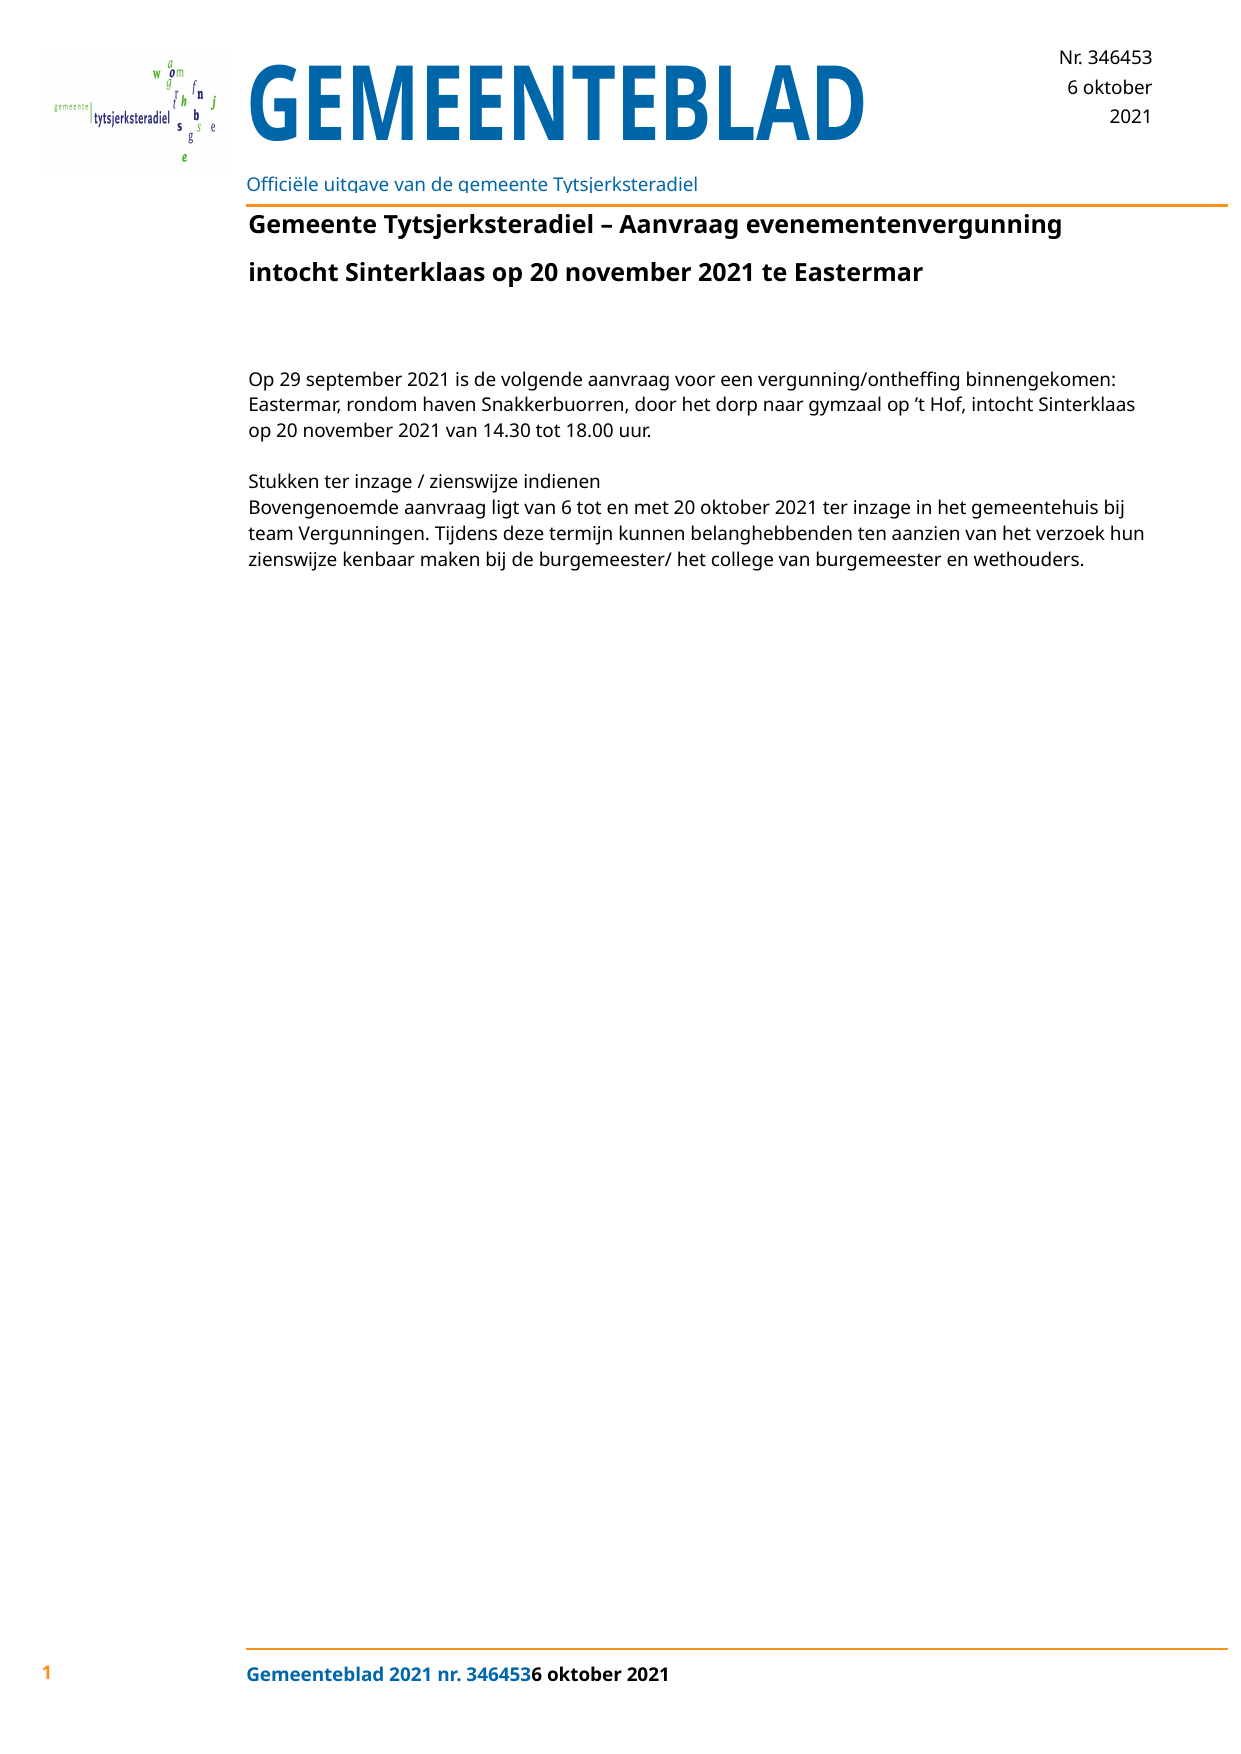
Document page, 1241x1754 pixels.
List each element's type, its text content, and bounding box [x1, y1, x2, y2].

text Op 29 september 2021 is de volgende aanvraag voor een vergunning/ontheffing binnengekomen: [248, 366, 1152, 391]
text Gemeente Tytsjerksteradiel – Aanvraag evenementenvergunning intocht Sinterklaas op 20 november 2021 te Eastermar [248, 207, 1152, 288]
picture [41, 47, 231, 172]
text Bovengenoemde aanvraag ligt van 6 tot en met 20 oktober 2021 ter inzage in het gemeentehuis bij team Vergunningen. Tijdens deze termijn kunnen belanghebbenden ten aanzien van het verzoek hun zienswijze kenbaar maken bij de burgemeester/ het college van burgemeester en wethouders. [248, 494, 1152, 572]
text Stukken ter inzage / zienswijze indienen [248, 469, 1152, 494]
text Eastermar, rondom haven Snakkerbuorren, door het dorp naar gymzaal op ’t Hof, intocht Sinterklaas op 20 november 2021 van 14.30 tot 18.00 uur. [248, 391, 1152, 443]
